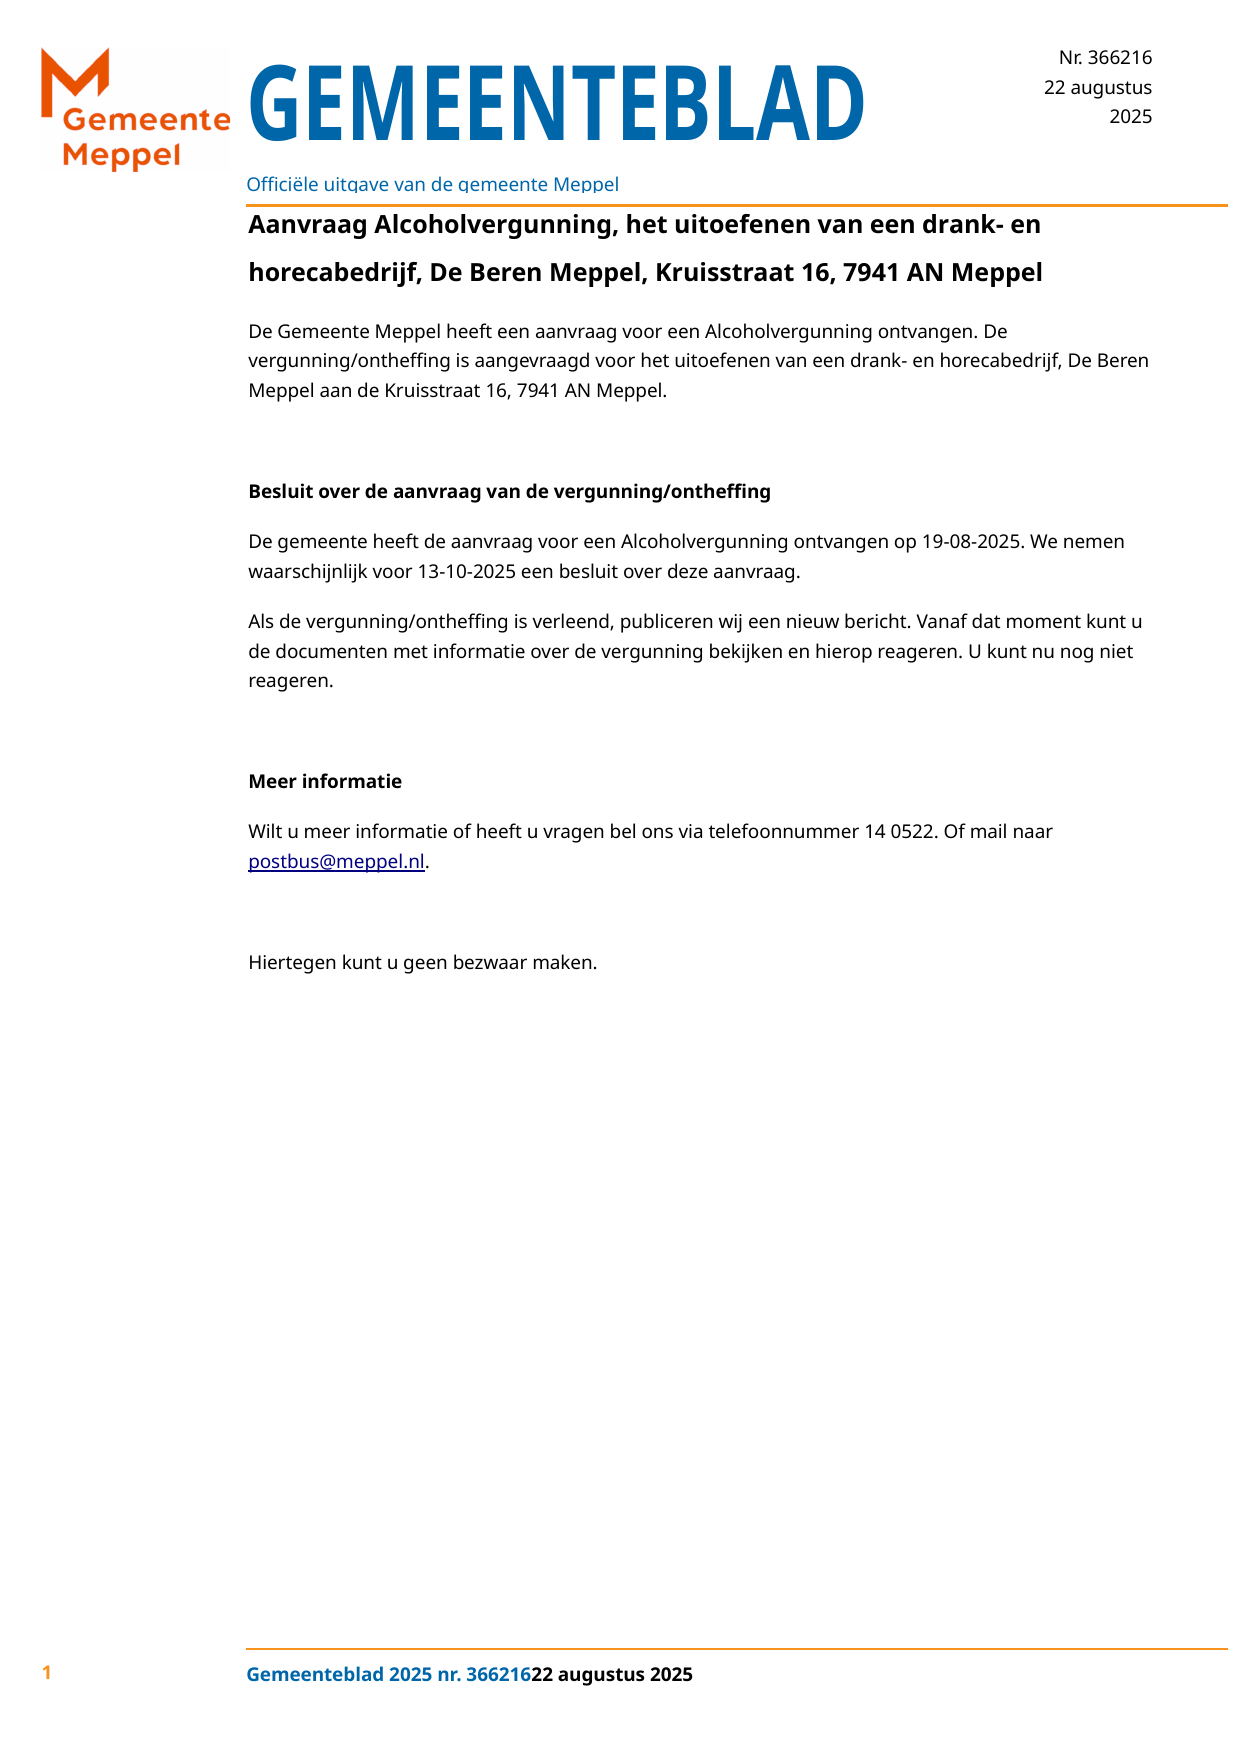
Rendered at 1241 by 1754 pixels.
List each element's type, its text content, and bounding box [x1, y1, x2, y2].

text Als de vergunning/ontheffing is verleend, publiceren wij een nieuw bericht. Vanaf dat moment kunt u de documenten met informatie over de vergunning bekijken en hierop reageren. U kunt nu nog niet reageren. [248, 608, 1152, 693]
text Besluit over de aanvraag van de vergunning/ontheffing [248, 478, 1152, 504]
text Wilt u meer informatie of heeft u vragen bel ons via telefoonnummer 14 0522. Of mail naar postbus@meppel.nl. [248, 819, 1152, 874]
picture [41, 47, 231, 172]
text De gemeente heeft de aanvraag voor een Alcoholvergunning ontvangen op 19-08-2025. We nemen waarschijnlijk voor 13-10-2025 een besluit over deze aanvraag. [248, 528, 1152, 584]
text Meer informatie [248, 768, 1152, 794]
text De Gemeente Meppel heeft een aanvraag voor een Alcoholvergunning ontvangen. De vergunning/ontheffing is aangevraagd voor het uitoefenen van een drank- en horecabedrijf, De Beren Meppel aan de Kruisstraat 16, 7941 AN Meppel. [248, 318, 1152, 403]
text Aanvraag Alcoholvergunning, het uitoefenen van een drank- en horecabedrijf, De Beren Meppel, Kruisstraat 16, 7941 AN Meppel [248, 207, 1152, 288]
text Hiertegen kunt u geen bezwaar maken. [248, 949, 1152, 975]
